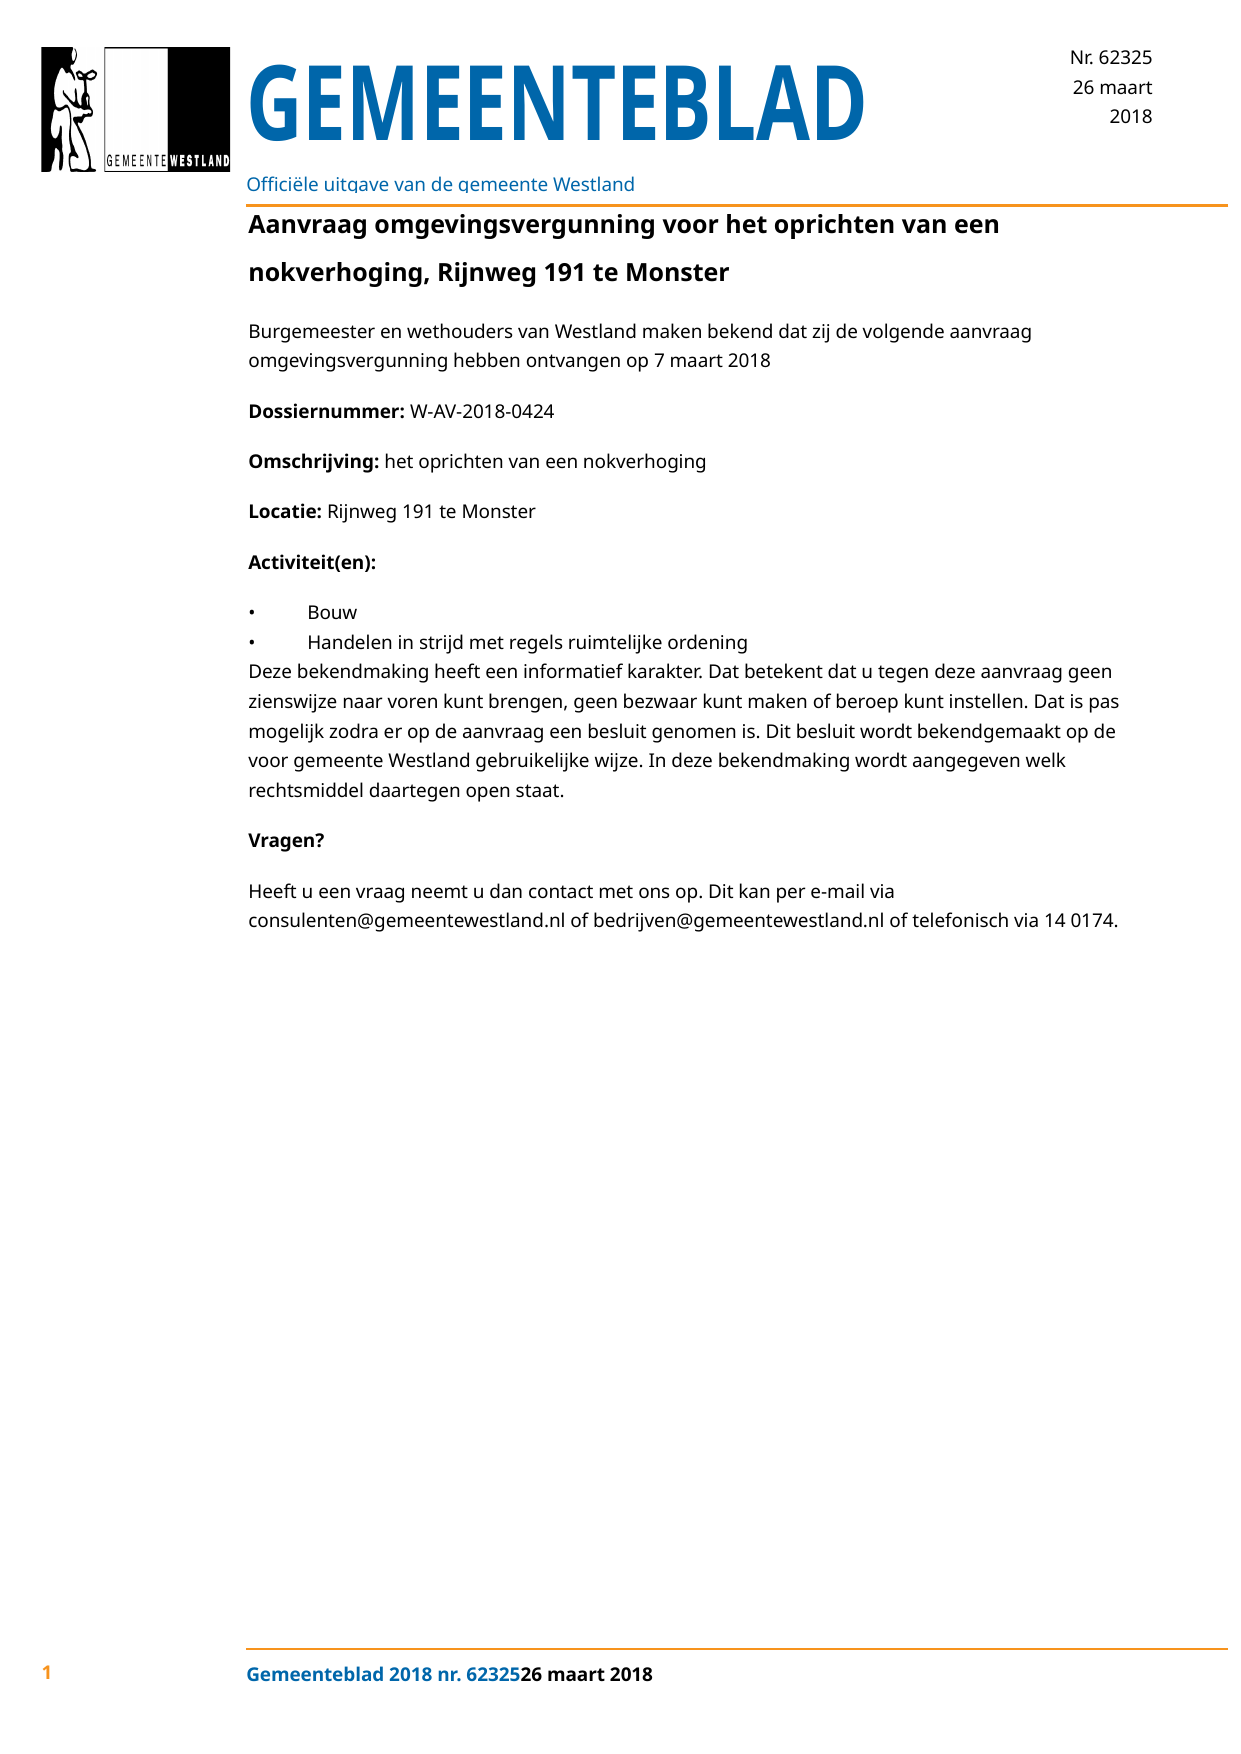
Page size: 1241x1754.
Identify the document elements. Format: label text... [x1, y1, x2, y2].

text Deze bekendmaking heeft een informatief karakter. Dat betekent dat u tegen deze aanvraag geen zienswijze naar voren kunt brengen, geen bezwaar kunt maken of beroep kunt instellen. Dat is pas mogelijk zodra er op de aanvraag een besluit genomen is. Dit besluit wordt bekendgemaakt op de voor gemeente Westland gebruikelijke wijze. In deze bekendmaking wordt aangegeven welk rechtsmiddel daartegen open staat. [248, 659, 1152, 803]
text Aanvraag omgevingsvergunning voor het oprichten van een nokverhoging, Rijnweg 191 te Monster [248, 207, 1152, 288]
text Vragen? [248, 827, 1152, 853]
text Activiteit(en): [248, 549, 1152, 575]
text Omschrijving: het oprichten van een nokverhoging [248, 448, 1152, 474]
text Locatie: Rijnweg 191 te Monster [248, 499, 1152, 524]
picture [41, 47, 231, 172]
list Bouw [248, 599, 1152, 625]
list Handelen in strijd met regels ruimtelijke ordening [248, 629, 1152, 655]
text Dossiernummer: W-AV-2018-0424 [248, 398, 1152, 424]
text Heeft u een vraag neemt u dan contact met ons op. Dit kan per e-mail via consulenten@gemeentewestland.nl of bedrijven@gemeentewestland.nl of telefonisch via 14 0174. [248, 878, 1152, 933]
text Burgemeester en wethouders van Westland maken bekend dat zij de volgende aanvraag omgevingsvergunning hebben ontvangen op 7 maart 2018 [248, 318, 1152, 373]
